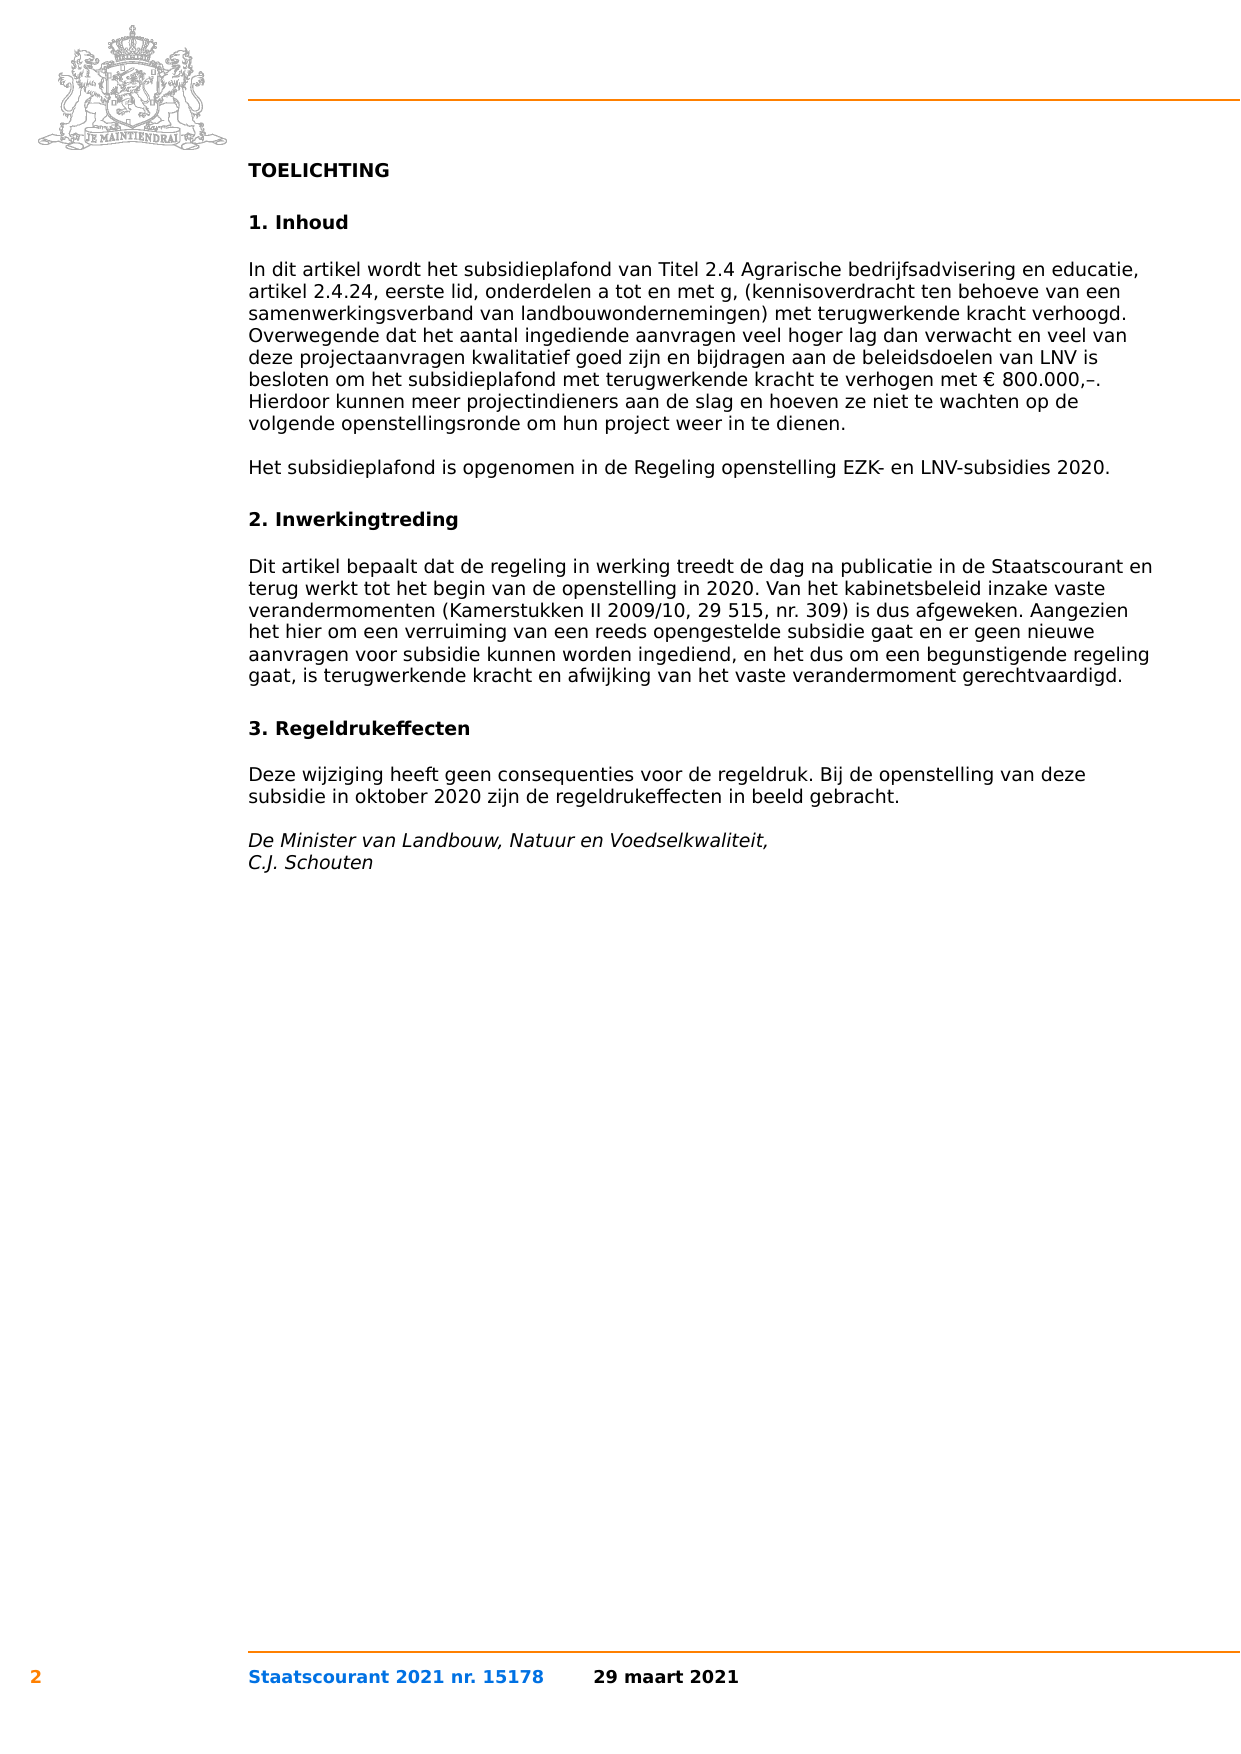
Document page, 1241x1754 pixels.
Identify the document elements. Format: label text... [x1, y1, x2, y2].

text De Minister van Landbouw, Natuur en Voedselkwaliteit, C.J. Schouten [248, 830, 1163, 874]
subtitle 1. Inhoud [248, 212, 1163, 234]
subtitle 2. Inwerkingtreding [248, 508, 1163, 531]
subtitle TOELICHTING [248, 160, 1163, 182]
text In dit artikel wordt het subsidieplafond van Titel 2.4 Agrarische bedrijfsadvisering en educatie, artikel 2.4.24, eerste lid, onderdelen a tot en met g, (kennisoverdracht ten behoeve van een samenwerkingsverband van landbouwondernemingen) met terugwerkende kracht verhoogd. [248, 259, 1163, 325]
text Dit artikel bepaalt dat de regeling in werking treedt de dag na publicatie in de Staatscourant en terug werkt tot het begin van de openstelling in 2020. Van het kabinetsbeleid inzake vaste verandermomenten (Kamerstukken II 2009/10, 29 515, nr. 309) is dus afgeweken. Aangezien het hier om een verruiming van een reeds opengestelde subsidie gaat en er geen nieuwe aanvragen voor subsidie kunnen worden ingediend, en het dus om een begunstigende regeling gaat, is terugwerkende kracht en afwijking van het vaste verandermoment gerechtvaardigd. [248, 556, 1163, 687]
subtitle 3. Regeldrukeffecten [248, 717, 1163, 739]
picture [38, 25, 227, 150]
text Deze wijziging heeft geen consequenties voor de regeldruk. Bij de openstelling van deze subsidie in oktober 2020 zijn de regeldrukeffecten in beeld gebracht. [248, 764, 1163, 808]
text Het subsidieplafond is opgenomen in de Regeling openstelling EZK- en LNV-subsidies 2020. [248, 457, 1163, 478]
text Overwegende dat het aantal ingediende aanvragen veel hoger lag dan verwacht en veel van deze projectaanvragen kwalitatief goed zijn en bijdragen aan de beleidsdoelen van LNV is besloten om het subsidieplafond met terugwerkende kracht te verhogen met € 800.000,–. Hierdoor kunnen meer projectindieners aan de slag en hoeven ze niet te wachten op de volgende openstellingsronde om hun project weer in te dienen. [248, 325, 1163, 435]
